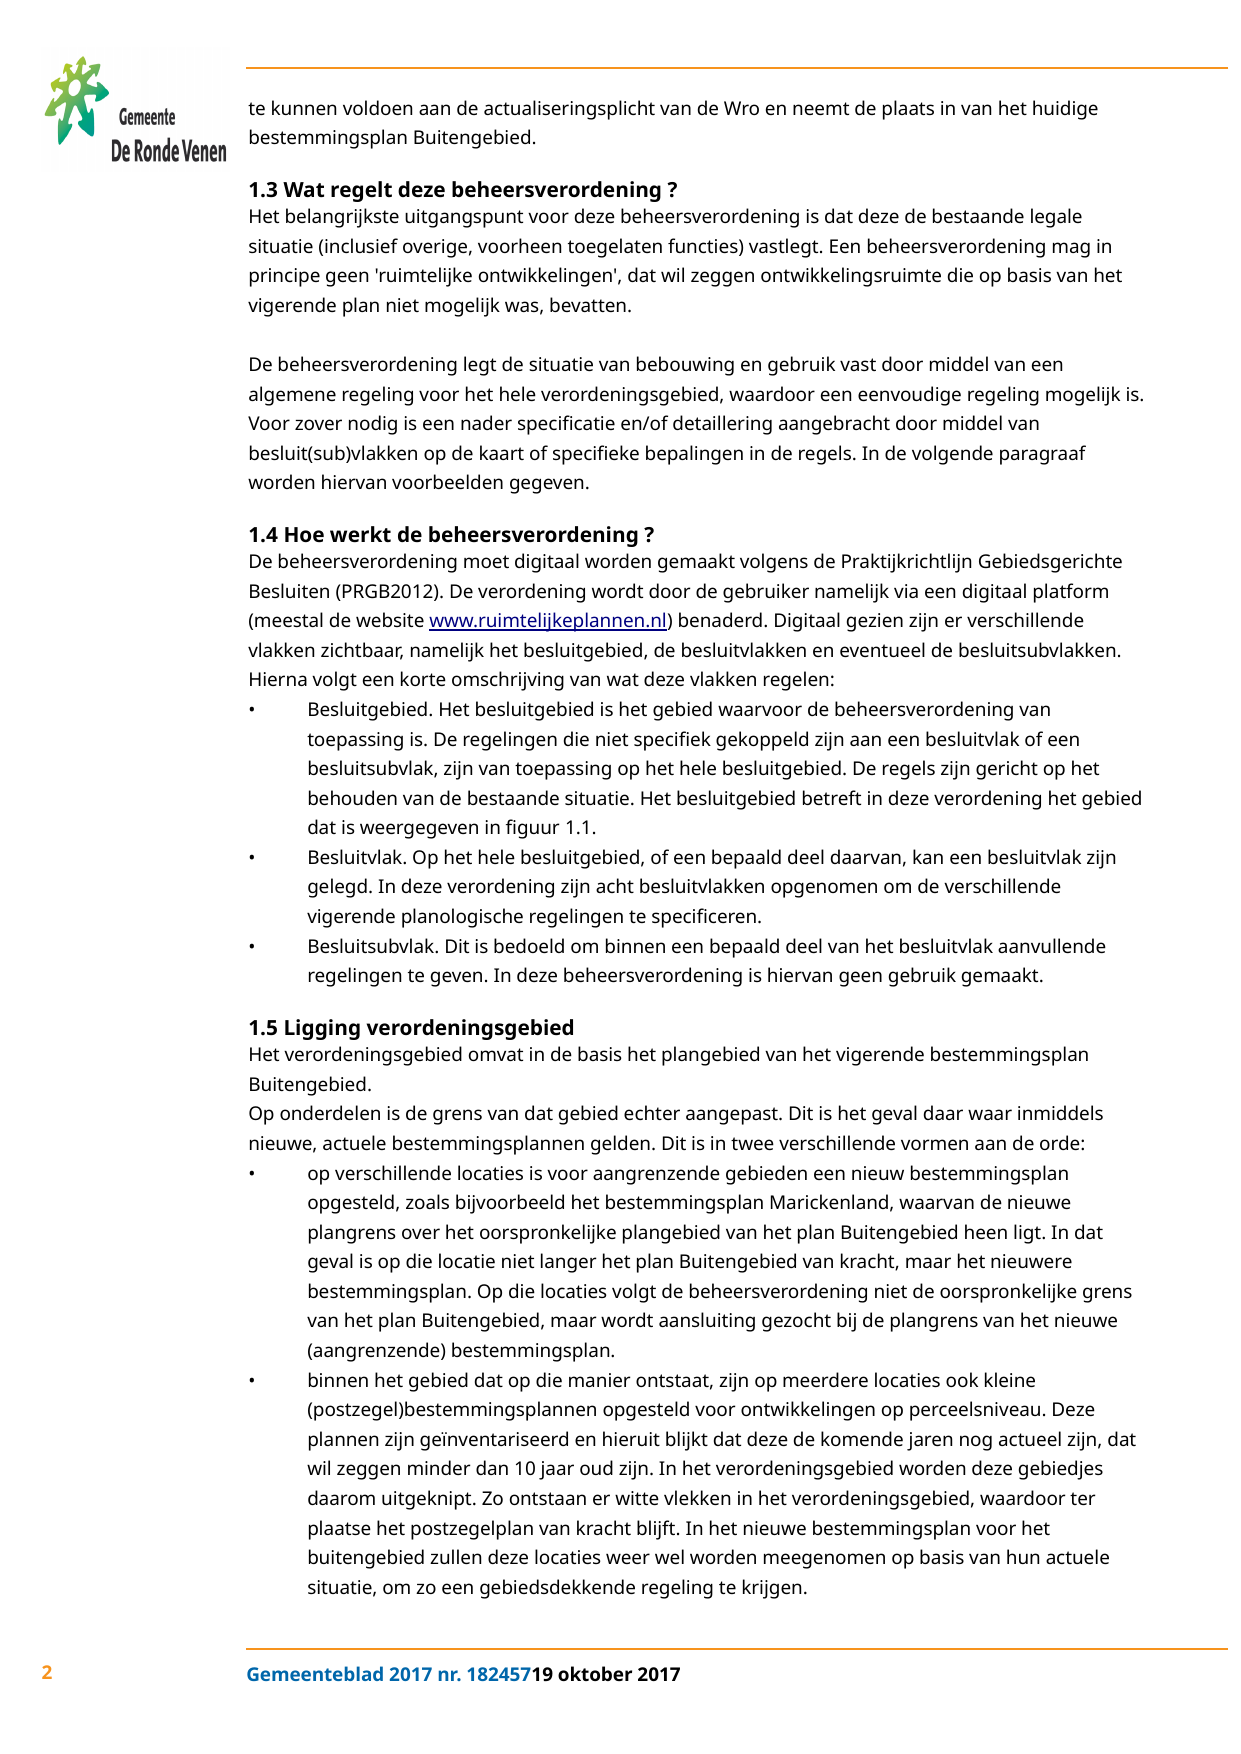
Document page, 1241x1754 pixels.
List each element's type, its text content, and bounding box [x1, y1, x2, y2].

picture [41, 47, 231, 172]
text Op onderdelen is de grens van dat gebied echter aangepast. Dit is het geval daar waar inmiddels nieuwe, actuele bestemmingsplannen gelden. Dit is in twee verschillende vormen aan de orde: [248, 1101, 1152, 1156]
text De beheersverordening legt de situatie van bebouwing en gebruik vast door middel van een algemene regeling voor het hele verordeningsgebied, waardoor een eenvoudige regeling mogelijk is. Voor zover nodig is een nader specificatie en/of detaillering aangebracht door middel van besluit(sub)vlakken op de kaart of specifieke bepalingen in de regels. In de volgende paragraaf worden hiervan voorbeelden gegeven. [248, 351, 1152, 495]
list Besluitgebied. Het besluitgebied is het gebied waarvoor de beheersverordening van toepassing is. De regelingen die niet specifiek gekoppeld zijn aan een besluitvlak of een besluitsubvlak, zijn van toepassing op het hele besluitgebied. De regels zijn gericht op het behouden van de bestaande situatie. Het besluitgebied betreft in deze verordening het gebied dat is weergegeven in figuur 1.1. [248, 696, 1152, 840]
text 1.4 Hoe werkt de beheersverordening ? [248, 520, 1152, 548]
list Besluitvlak. Op het hele besluitgebied, of een bepaald deel daarvan, kan een besluitvlak zijn gelegd. In deze verordening zijn acht besluitvlakken opgenomen om de verschillende vigerende planologische regelingen te specificeren. [248, 844, 1152, 929]
list binnen het gebied dat op die manier ontstaat, zijn op meerdere locaties ook kleine (postzegel)bestemmingsplannen opgesteld voor ontwikkelingen op perceelsniveau. Deze plannen zijn geïnventariseerd en hieruit blijkt dat deze de komende jaren nog actueel zijn, dat wil zeggen minder dan 10 jaar oud zijn. In het verordeningsgebied worden deze gebiedjes daarom uitgeknipt. Zo ontstaan er witte vlekken in het verordeningsgebied, waardoor ter plaatse het postzegelplan van kracht blijft. In het nieuwe bestemmingsplan voor het buitengebied zullen deze locaties weer wel worden meegenomen op basis van hun actuele situatie, om zo een gebiedsdekkende regeling te krijgen. [248, 1367, 1152, 1599]
text te kunnen voldoen aan de actualiseringsplicht van de Wro en neemt de plaats in van het huidige bestemmingsplan Buitengebied. [248, 95, 1152, 150]
text Het verordeningsgebied omvat in de basis het plangebied van het vigerende bestemmingsplan Buitengebied. [248, 1041, 1152, 1097]
list op verschillende locaties is voor aangrenzende gebieden een nieuw bestemmingsplan opgesteld, zoals bijvoorbeeld het bestemmingsplan Marickenland, waarvan de nieuwe plangrens over het oorspronkelijke plangebied van het plan Buitengebied heen ligt. In dat geval is op die locatie niet langer het plan Buitengebied van kracht, maar het nieuwere bestemmingsplan. Op die locaties volgt de beheersverordening niet de oorspronkelijke grens van het plan Buitengebied, maar wordt aansluiting gezocht bij de plangrens van het nieuwe (aangrenzende) bestemmingsplan. [248, 1160, 1152, 1363]
list Besluitsubvlak. Dit is bedoeld om binnen een bepaald deel van het besluitvlak aanvullende regelingen te geven. In deze beheersverordening is hiervan geen gebruik gemaakt. [248, 933, 1152, 988]
text 1.5 Ligging verordeningsgebied [248, 1013, 1152, 1041]
text Het belangrijkste uitgangspunt voor deze beheersverordening is dat deze de bestaande legale situatie (inclusief overige, voorheen toegelaten functies) vastlegt. Een beheersverordening mag in principe geen 'ruimtelijke ontwikkelingen', dat wil zeggen ontwikkelingsruimte die op basis van het vigerende plan niet mogelijk was, bevatten. [248, 203, 1152, 318]
text 1.3 Wat regelt deze beheersverordening ? [248, 175, 1152, 203]
text De beheersverordening moet digitaal worden gemaakt volgens de Praktijkrichtlijn Gebiedsgerichte Besluiten (PRGB2012). De verordening wordt door de gebruiker namelijk via een digitaal platform (meestal de website www.ruimtelijkeplannen.nl) benaderd. Digitaal gezien zijn er verschillende vlakken zichtbaar, namelijk het besluitgebied, de besluitvlakken en eventueel de besluitsubvlakken. Hierna volgt een korte omschrijving van wat deze vlakken regelen: [248, 548, 1152, 692]
